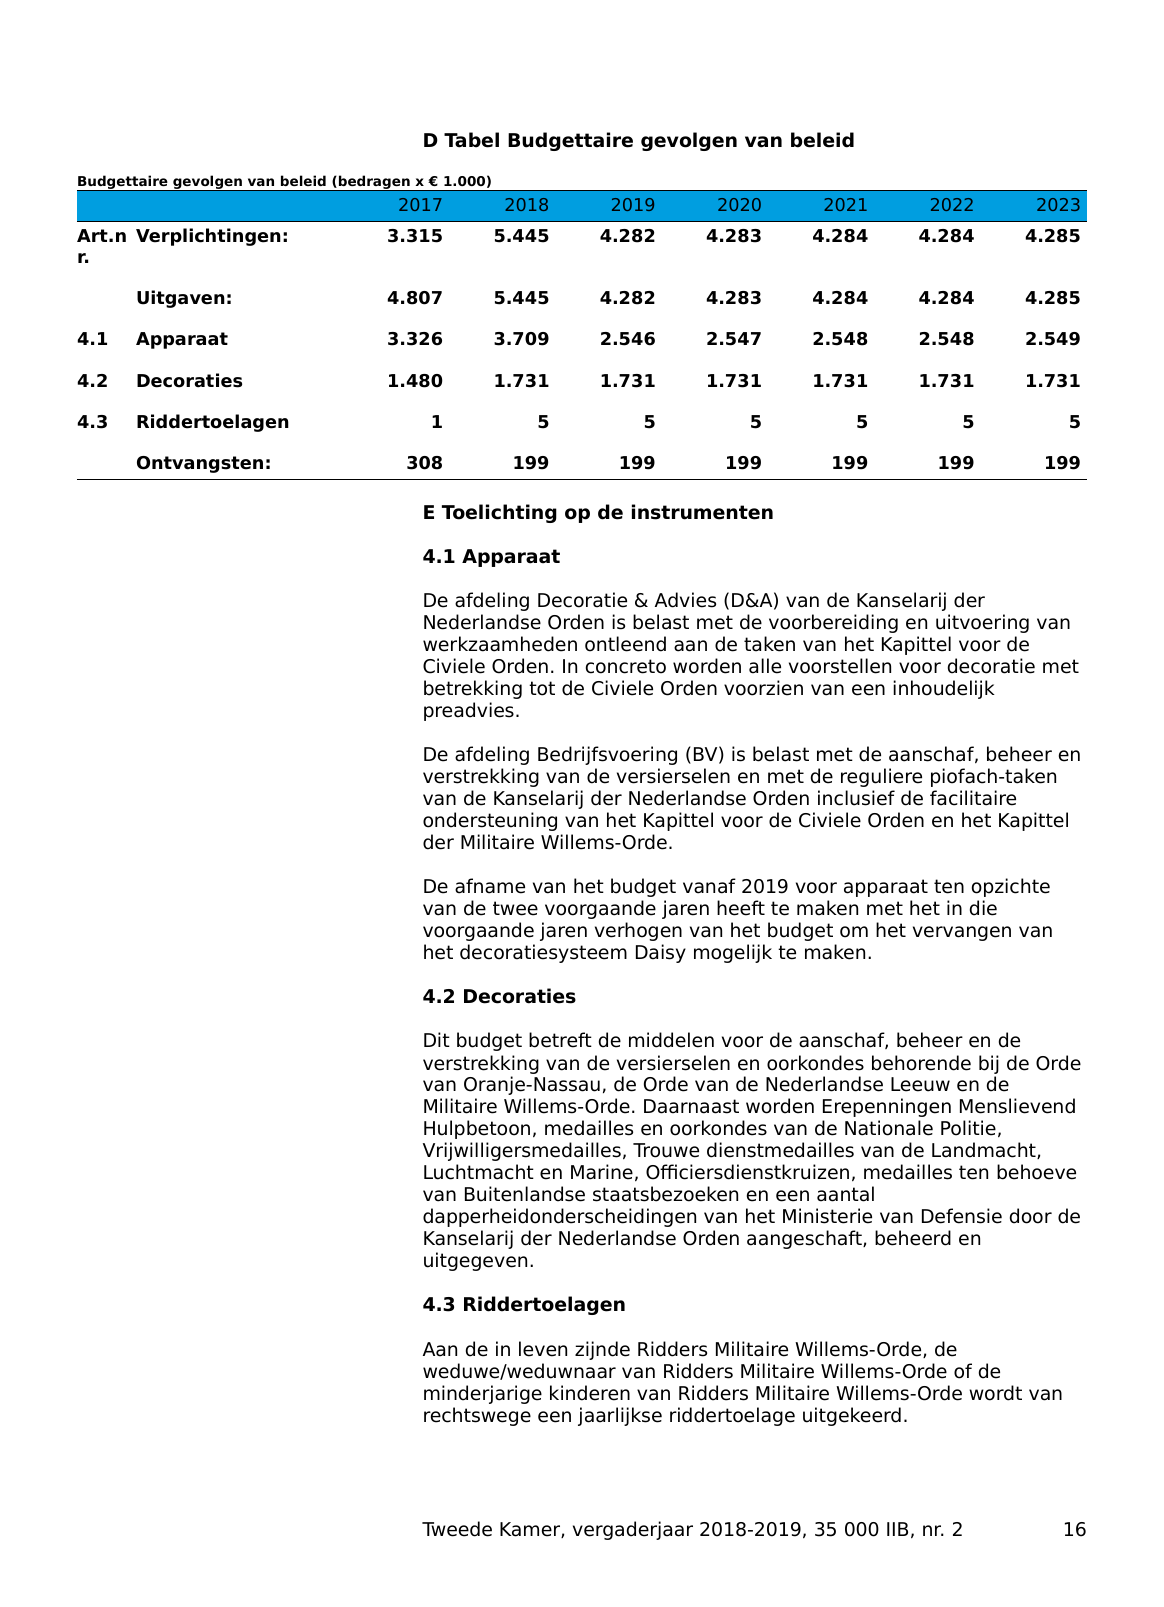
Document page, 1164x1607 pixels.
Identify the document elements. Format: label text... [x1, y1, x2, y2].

table_cell 4.285 [980, 222, 1087, 267]
table_cell 2018 [449, 191, 555, 221]
table_cell [130, 268, 342, 288]
table_cell Riddertoelagen [130, 412, 342, 432]
table_cell 5 [555, 412, 661, 432]
table_cell 3.709 [449, 329, 555, 350]
table_cell 308 [343, 453, 449, 478]
table_cell 2.547 [661, 329, 768, 350]
table_cell [874, 350, 980, 371]
table_cell 5 [449, 412, 555, 432]
table_cell 3.326 [343, 329, 449, 350]
table_cell [661, 309, 768, 329]
table_cell 2.548 [874, 329, 980, 350]
table_cell 1 [343, 412, 449, 432]
table_cell [874, 309, 980, 329]
table_cell [77, 191, 130, 221]
table_cell 2017 [343, 191, 449, 221]
table_cell [768, 433, 874, 453]
table_cell 4.2 [77, 371, 130, 391]
table_cell [77, 453, 130, 478]
table_cell 1.480 [343, 371, 449, 391]
text Aan de in leven zijnde Ridders Militaire Willems-Orde, de weduwe/weduwnaar van Ridders Militaire Willems-Orde of de minderjarige kinderen van Ridders Militaire Willems-Orde wordt van rechtswege een jaarlijkse riddertoelage uitgekeerd. [422, 1338, 1087, 1426]
table_cell [77, 391, 130, 412]
table_cell [874, 268, 980, 288]
table_cell [980, 350, 1087, 371]
table_cell 2022 [874, 191, 980, 221]
table_cell 1.731 [449, 371, 555, 391]
table_cell 199 [555, 453, 661, 478]
table_cell [980, 268, 1087, 288]
text Dit budget betreft de middelen voor de aanschaf, beheer en de verstrekking van de versierselen en oorkondes behorende bij de Orde van Oranje-Nassau, de Orde van de Nederlandse Leeuw en de Militaire Willems-Orde. Daarnaast worden Erepenningen Menslievend Hulpbetoon, medailles en oorkondes van de Nationale Politie, Vrijwilligersmedailles, Trouwe dienstmedailles van de Landmacht, Luchtmacht en Marine, Officiersdienstkruizen, medailles ten behoeve van Buitenlandse staatsbezoeken en een aantal dapperheidonderscheidingen van het Ministerie van Defensie door de Kanselarij der Nederlandse Orden aangeschaft, beheerd en uitgegeven. [422, 1030, 1087, 1272]
table_header Budgettaire gevolgen van beleid (bedragen x € 1.000) [77, 174, 1087, 189]
table_cell 1.731 [980, 371, 1087, 391]
text De afdeling Bedrijfsvoering (BV) is belast met de aanschaf, beheer en verstrekking van de versierselen en met de reguliere piofach-taken van de Kanselarij der Nederlandse Orden inclusief de facilitaire ondersteuning van het Kapittel voor de Civiele Orden en het Kapittel der Militaire Willems-Orde. [422, 744, 1087, 854]
table_cell [343, 268, 449, 288]
subtitle 4.2 Decoraties [422, 986, 1087, 1008]
table_cell [77, 433, 130, 453]
table_cell [343, 391, 449, 412]
table_cell 4.284 [874, 288, 980, 309]
table_cell 5 [768, 412, 874, 432]
table_cell 4.284 [768, 288, 874, 309]
table_cell [343, 433, 449, 453]
table_cell [130, 191, 342, 221]
table_cell [768, 268, 874, 288]
table_cell [555, 268, 661, 288]
table_cell 4.284 [768, 222, 874, 267]
table_cell 2023 [980, 191, 1087, 221]
subtitle D Tabel Budgettaire gevolgen van beleid [422, 130, 1087, 152]
table_cell 4.283 [661, 288, 768, 309]
table_cell 5 [661, 412, 768, 432]
table_cell [449, 350, 555, 371]
text De afname van het budget vanaf 2019 voor apparaat ten opzichte van de twee voorgaande jaren heeft te maken met het in die voorgaande jaren verhogen van het budget om het vervangen van het decoratiesysteem Daisy mogelijk te maken. [422, 876, 1087, 964]
table_cell [874, 433, 980, 453]
table_cell [661, 391, 768, 412]
table_cell 5 [980, 412, 1087, 432]
table_cell 1.731 [874, 371, 980, 391]
table_cell [77, 268, 130, 288]
table_cell [77, 288, 130, 309]
table_cell [768, 350, 874, 371]
table_cell Uitgaven: [130, 288, 342, 309]
table_cell 2020 [661, 191, 768, 221]
table_cell [77, 309, 130, 329]
table_cell 4.284 [874, 222, 980, 267]
table_cell Art.nr. [77, 222, 130, 267]
subtitle 4.3 Riddertoelagen [422, 1294, 1087, 1316]
table_cell [449, 433, 555, 453]
table_cell 5 [874, 412, 980, 432]
table_cell 5.445 [449, 288, 555, 309]
table_cell 3.315 [343, 222, 449, 267]
table_cell [130, 433, 342, 453]
table_cell [661, 350, 768, 371]
table_cell [555, 350, 661, 371]
table_cell [768, 391, 874, 412]
table_cell 2021 [768, 191, 874, 221]
table_cell 4.285 [980, 288, 1087, 309]
table_cell [980, 309, 1087, 329]
table_cell [555, 309, 661, 329]
table_cell 199 [980, 453, 1087, 478]
table_cell 4.3 [77, 412, 130, 432]
table_cell 2019 [555, 191, 661, 221]
table_cell 4.807 [343, 288, 449, 309]
table_cell [343, 309, 449, 329]
table_cell [130, 350, 342, 371]
table_cell [449, 309, 555, 329]
table_cell 199 [449, 453, 555, 478]
table_cell [874, 391, 980, 412]
table_cell 1.731 [555, 371, 661, 391]
table_cell [555, 391, 661, 412]
table_cell [343, 350, 449, 371]
table_cell 5.445 [449, 222, 555, 267]
table_cell Decoraties [130, 371, 342, 391]
table_cell 199 [661, 453, 768, 478]
subtitle 4.1 Apparaat [422, 546, 1087, 568]
table_cell [449, 268, 555, 288]
table_cell [555, 433, 661, 453]
table_cell [768, 309, 874, 329]
table_cell [130, 391, 342, 412]
table_cell [661, 268, 768, 288]
table_cell 4.1 [77, 329, 130, 350]
table_cell [980, 433, 1087, 453]
table_cell 4.282 [555, 288, 661, 309]
text De afdeling Decoratie & Advies (D&A) van de Kanselarij der Nederlandse Orden is belast met de voorbereiding en uitvoering van werkzaamheden ontleend aan de taken van het Kapittel voor de Civiele Orden. In concreto worden alle voorstellen voor decoratie met betrekking tot de Civiele Orden voorzien van een inhoudelijk preadvies. [422, 590, 1087, 722]
table_cell Ontvangsten: [130, 453, 342, 478]
table_cell [130, 309, 342, 329]
table_cell 1.731 [768, 371, 874, 391]
table_cell 2.549 [980, 329, 1087, 350]
table_cell 199 [874, 453, 980, 478]
table_cell [449, 391, 555, 412]
table_cell 199 [768, 453, 874, 478]
table_cell 2.546 [555, 329, 661, 350]
table_cell 4.283 [661, 222, 768, 267]
table_cell 2.548 [768, 329, 874, 350]
table_cell [77, 350, 130, 371]
table_cell [980, 391, 1087, 412]
table_cell 1.731 [661, 371, 768, 391]
subtitle E Toelichting op de instrumenten [422, 502, 1087, 524]
table_cell Apparaat [130, 329, 342, 350]
table_cell [661, 433, 768, 453]
table_cell Verplichtingen: [130, 222, 342, 267]
table_cell 4.282 [555, 222, 661, 267]
